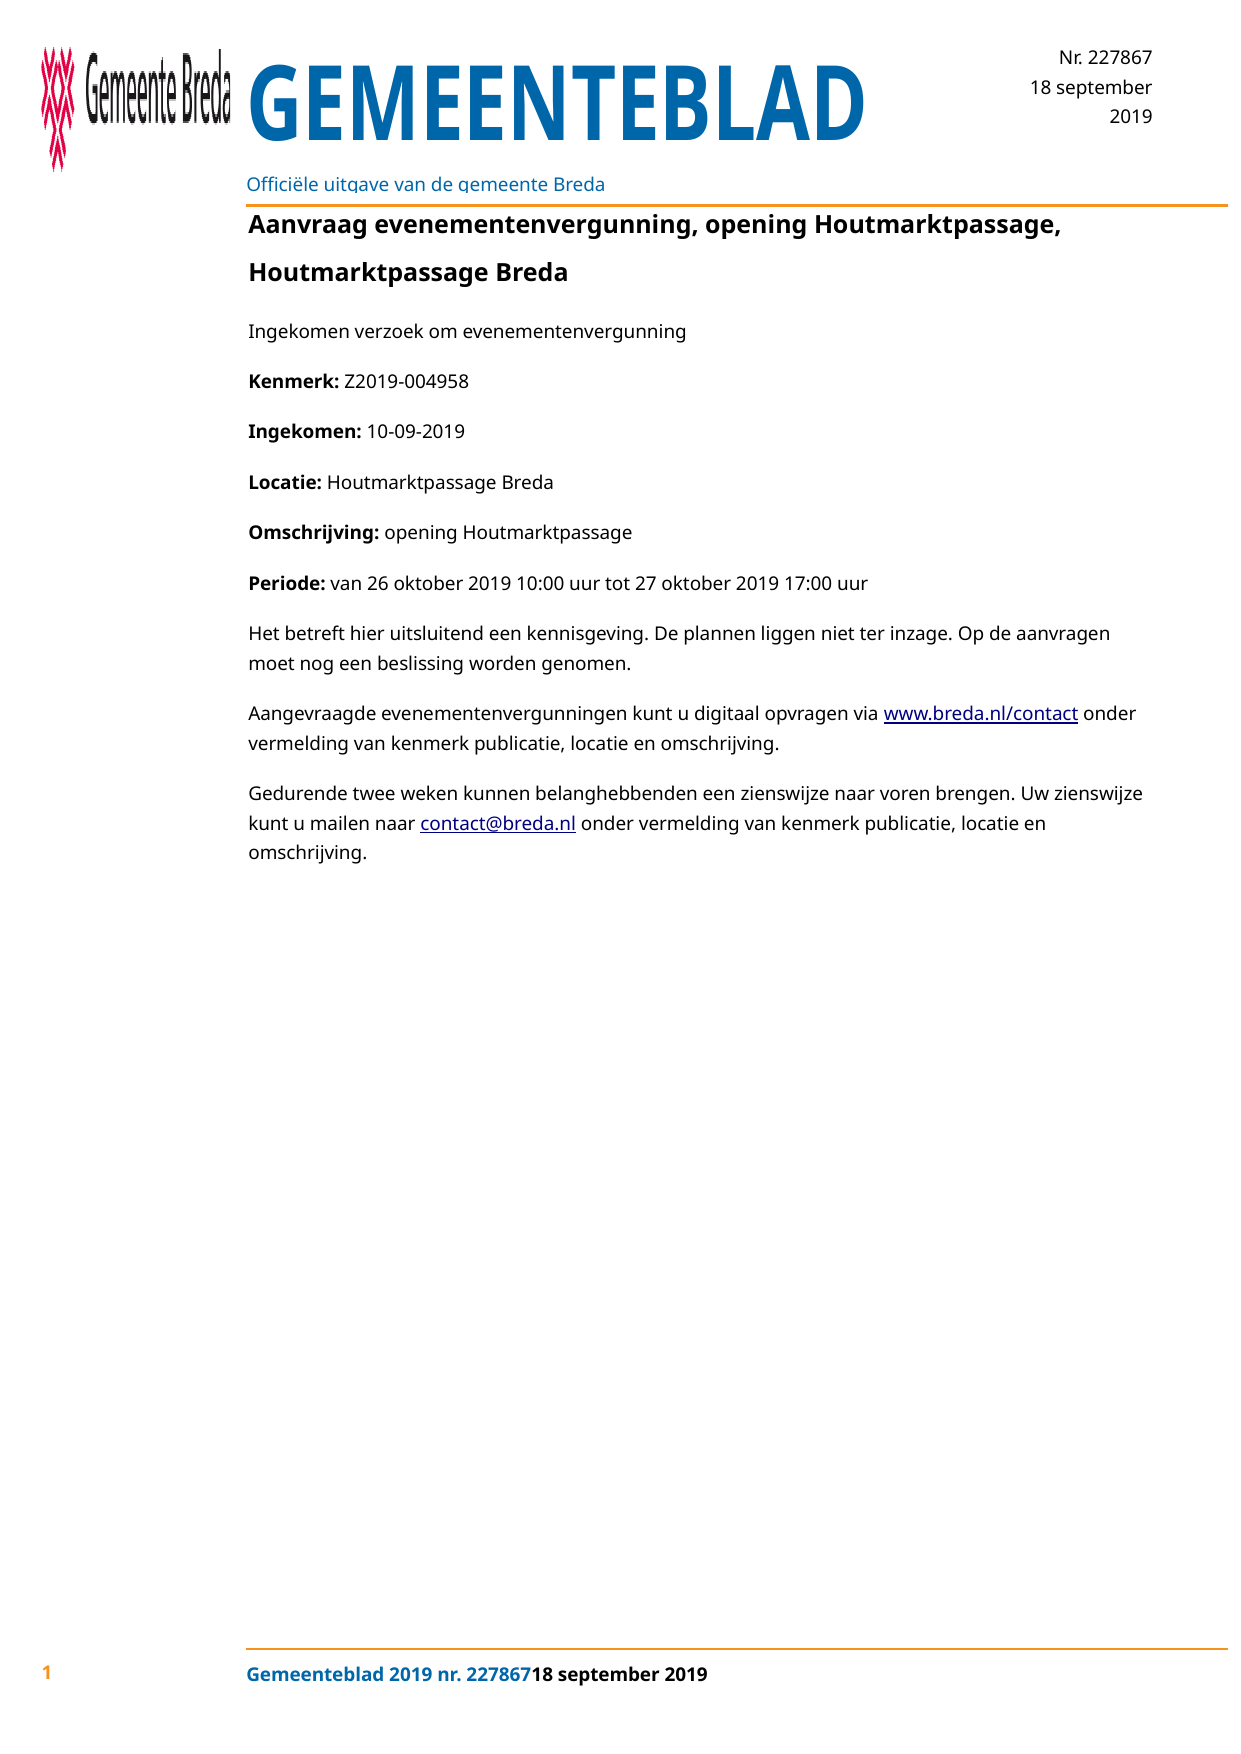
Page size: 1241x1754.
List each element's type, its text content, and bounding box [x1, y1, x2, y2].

text Omschrijving: opening Houtmarktpassage [248, 519, 1152, 545]
text Kenmerk: Z2019-004958 [248, 368, 1152, 394]
picture [41, 47, 231, 172]
text Het betreft hier uitsluitend een kennisgeving. De plannen liggen niet ter inzage. Op de aanvragen moet nog een beslissing worden genomen. [248, 620, 1152, 676]
text Aangevraagde evenementenvergunningen kunt u digitaal opvragen via www.breda.nl/contact onder vermelding van kenmerk publicatie, locatie en omschrijving. [248, 700, 1152, 756]
text Gedurende twee weken kunnen belanghebbenden een zienswijze naar voren brengen. Uw zienswijze kunt u mailen naar contact@breda.nl onder vermelding van kenmerk publicatie, locatie en omschrijving. [248, 780, 1152, 865]
text Locatie: Houtmarktpassage Breda [248, 469, 1152, 495]
text Ingekomen verzoek om evenementenvergunning [248, 318, 1152, 344]
text Periode: van 26 oktober 2019 10:00 uur tot 27 oktober 2019 17:00 uur [248, 570, 1152, 596]
text Aanvraag evenementenvergunning, opening Houtmarktpassage, Houtmarktpassage Breda [248, 207, 1152, 288]
text Ingekomen: 10-09-2019 [248, 419, 1152, 444]
